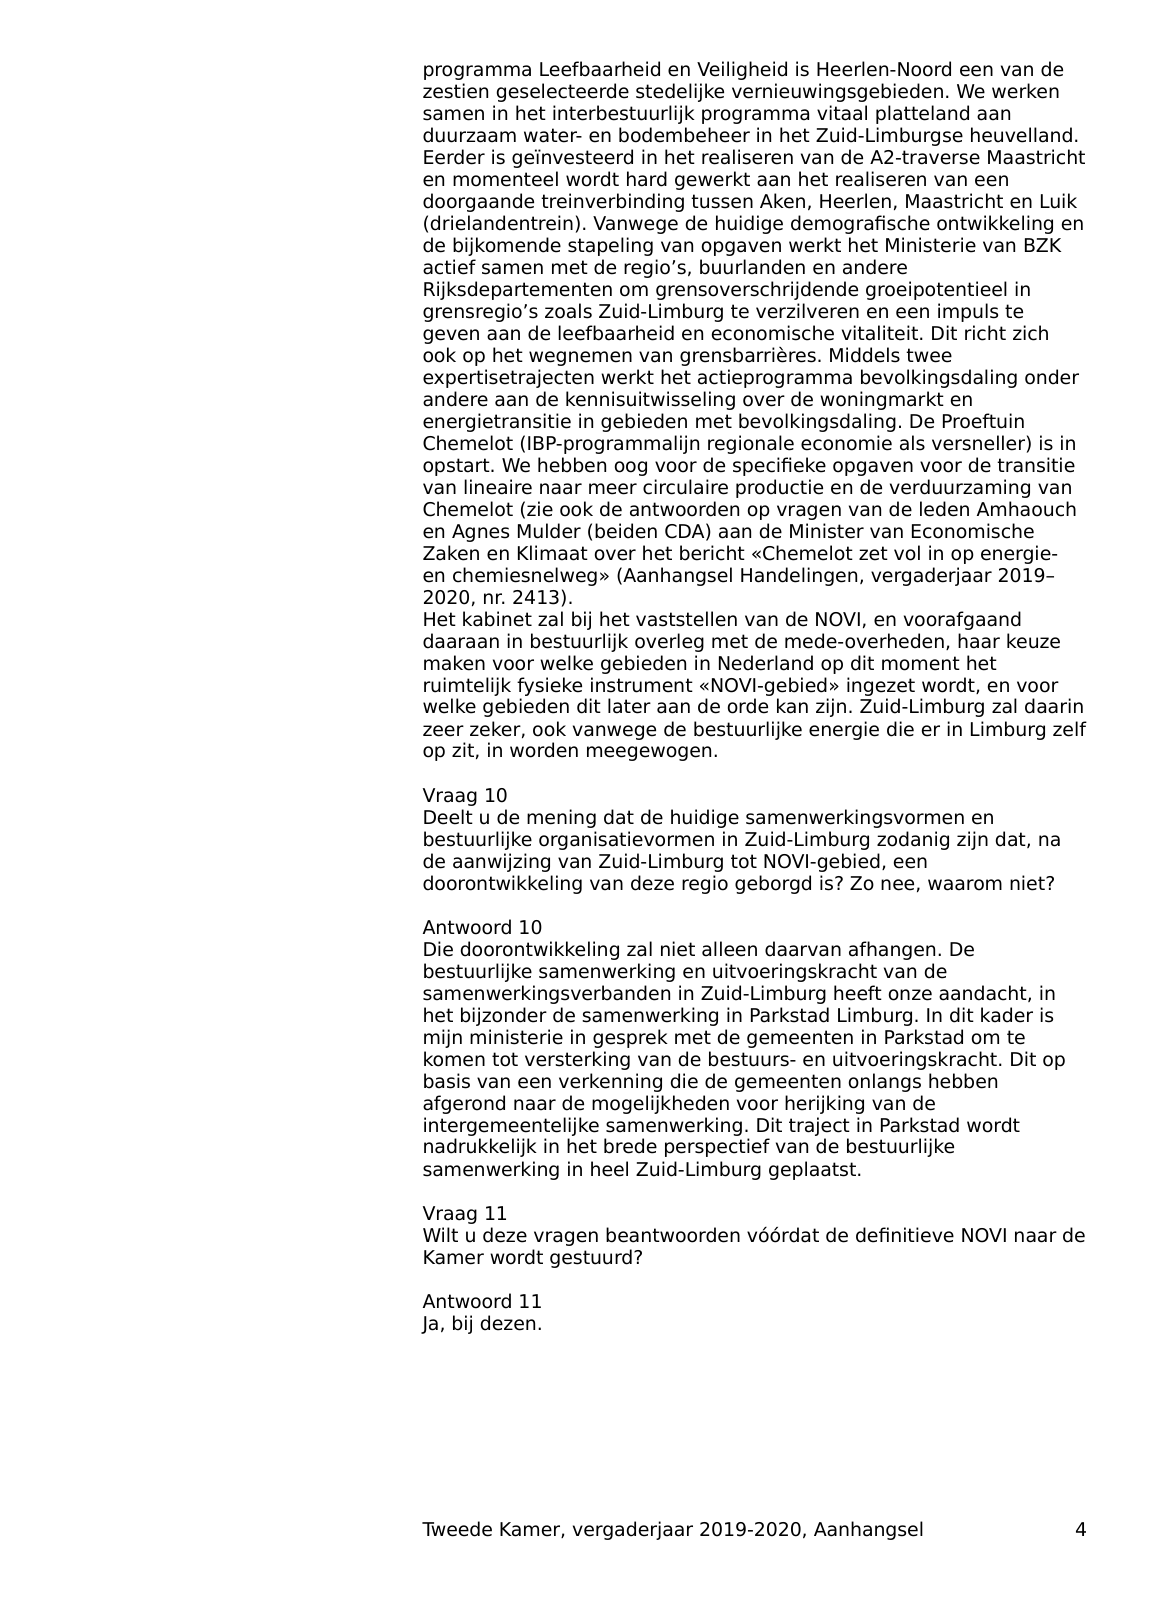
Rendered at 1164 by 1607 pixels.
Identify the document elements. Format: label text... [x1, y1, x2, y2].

text Antwoord 10 [422, 917, 1087, 939]
text Ja, bij dezen. [422, 1313, 1087, 1335]
text programma Leefbaarheid en Veiligheid is Heerlen-Noord een van de zestien geselecteerde stedelijke vernieuwingsgebieden. We werken samen in het interbestuurlijk programma vitaal platteland aan duurzaam water- en bodembeheer in het Zuid-Limburgse heuvelland. Eerder is geïnvesteerd in het realiseren van de A2-traverse Maastricht en momenteel wordt hard gewerkt aan het realiseren van een doorgaande treinverbinding tussen Aken, Heerlen, Maastricht en Luik (drielandentrein). Vanwege de huidige demografische ontwikkeling en de bijkomende stapeling van opgaven werkt het Ministerie van BZK actief samen met de regio’s, buurlanden en andere Rijksdepartementen om grensoverschrijdende groeipotentieel in grensregio’s zoals Zuid-Limburg te verzilveren en een impuls te geven aan de leefbaarheid en economische vitaliteit. Dit richt zich ook op het wegnemen van grensbarrières. Middels twee expertisetrajecten werkt het actieprogramma bevolkingsdaling onder andere aan de kennisuitwisseling over de woningmarkt en energietransitie in gebieden met bevolkingsdaling. De Proeftuin Chemelot (IBP-programmalijn regionale economie als versneller) is in opstart. We hebben oog voor de specifieke opgaven voor de transitie van lineaire naar meer circulaire productie en de verduurzaming van Chemelot (zie ook de antwoorden op vragen van de leden Amhaouch en Agnes Mulder (beiden CDA) aan de Minister van Economische Zaken en Klimaat over het bericht «Chemelot zet vol in op energie- en chemiesnelweg» (Aanhangsel Handelingen, vergaderjaar 2019–2020, nr. 2413). [422, 59, 1087, 608]
text Vraag 11 [422, 1203, 1087, 1224]
text Antwoord 11 [422, 1291, 1087, 1313]
text Het kabinet zal bij het vaststellen van de NOVI, en voorafgaand daaraan in bestuurlijk overleg met de mede-overheden, haar keuze maken voor welke gebieden in Nederland op dit moment het ruimtelijk fysieke instrument «NOVI-gebied» ingezet wordt, en voor welke gebieden dit later aan de orde kan zijn. Zuid-Limburg zal daarin zeer zeker, ook vanwege de bestuurlijke energie die er in Limburg zelf op zit, in worden meegewogen. [422, 608, 1087, 762]
text Vraag 10 [422, 784, 1087, 807]
text Wilt u deze vragen beantwoorden vóórdat de definitieve NOVI naar de Kamer wordt gestuurd? [422, 1224, 1087, 1268]
text Deelt u de mening dat de huidige samenwerkingsvormen en bestuurlijke organisatievormen in Zuid-Limburg zodanig zijn dat, na de aanwijzing van Zuid-Limburg tot NOVI-gebied, een doorontwikkeling van deze regio geborgd is? Zo nee, waarom niet? [422, 807, 1087, 894]
text Die doorontwikkeling zal niet alleen daarvan afhangen. De bestuurlijke samenwerking en uitvoeringskracht van de samenwerkingsverbanden in Zuid-Limburg heeft onze aandacht, in het bijzonder de samenwerking in Parkstad Limburg. In dit kader is mijn ministerie in gesprek met de gemeenten in Parkstad om te komen tot versterking van de bestuurs- en uitvoeringskracht. Dit op basis van een verkenning die de gemeenten onlangs hebben afgerond naar de mogelijkheden voor herijking van de intergemeentelijke samenwerking. Dit traject in Parkstad wordt nadrukkelijk in het brede perspectief van de bestuurlijke samenwerking in heel Zuid-Limburg geplaatst. [422, 939, 1087, 1180]
